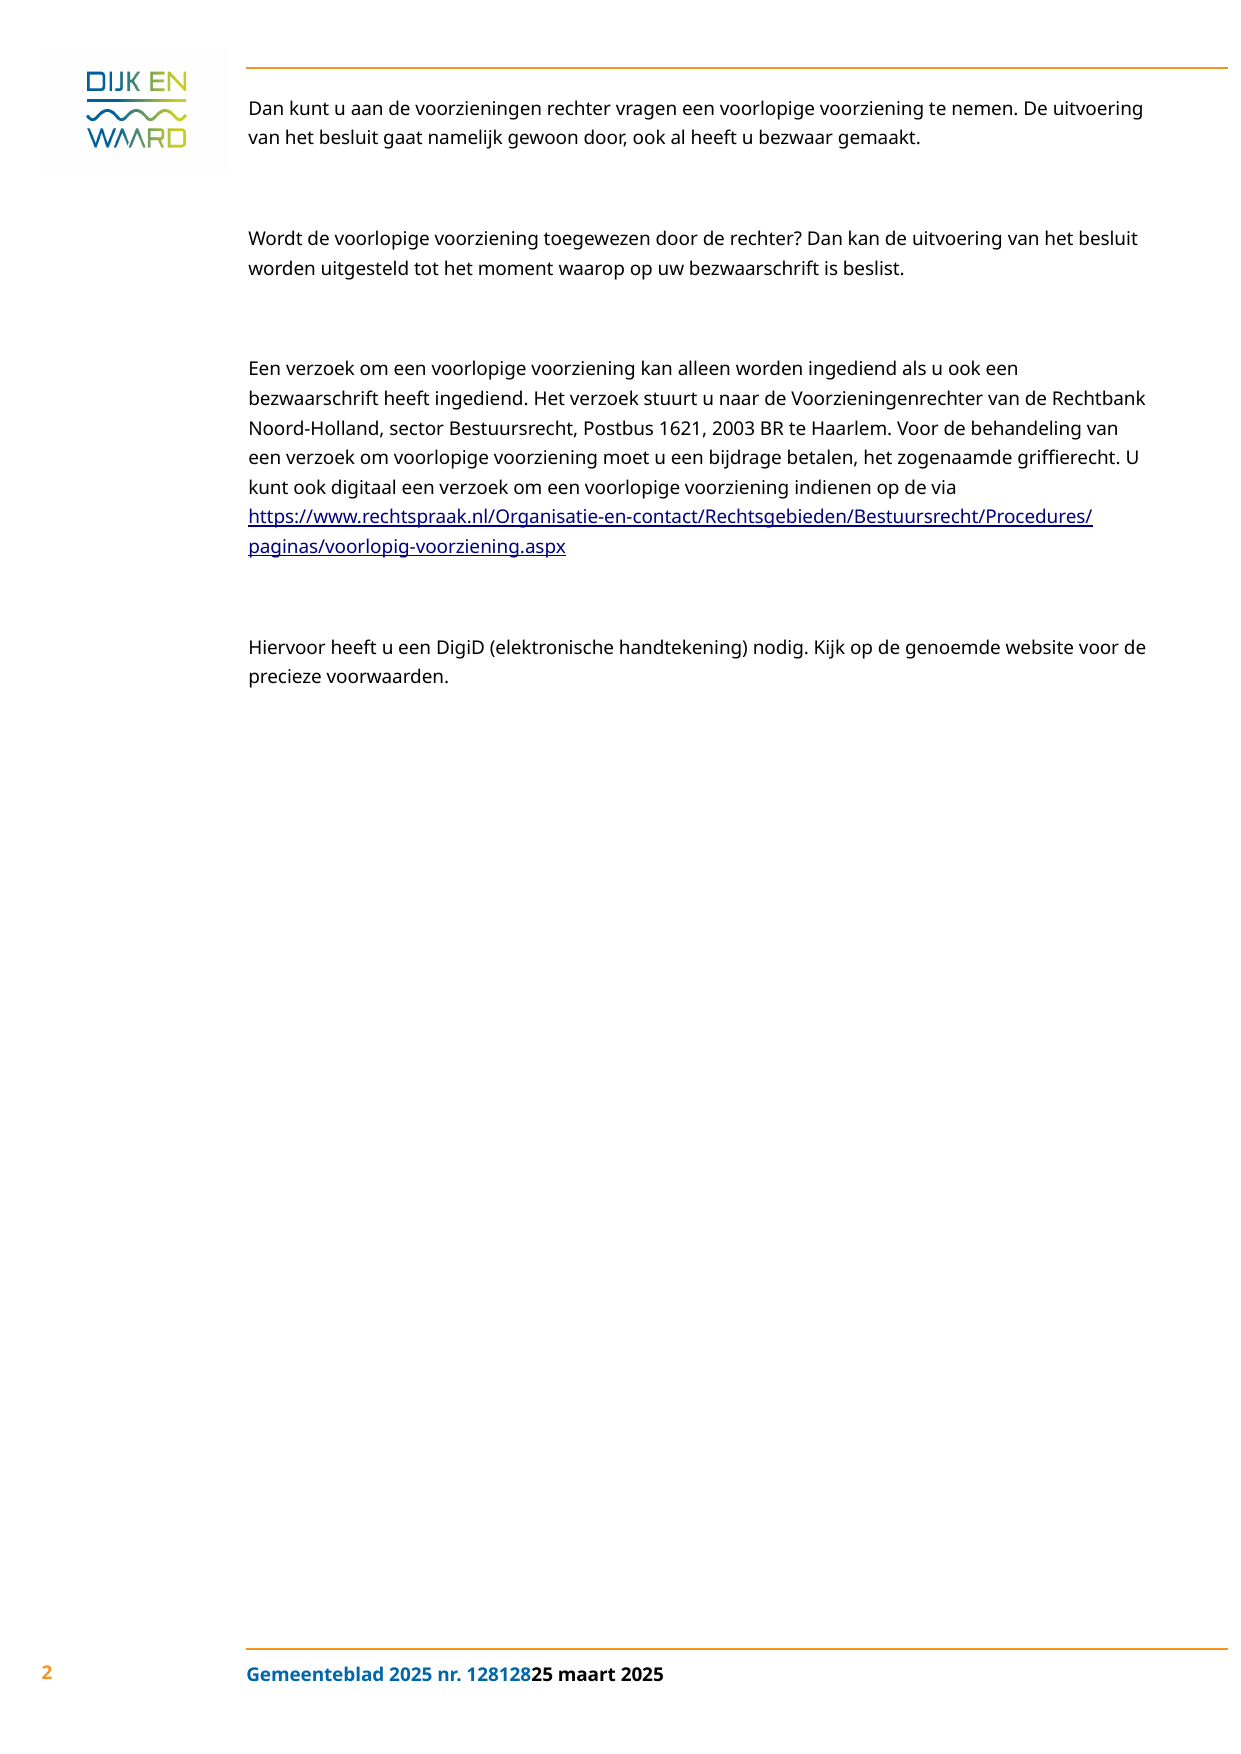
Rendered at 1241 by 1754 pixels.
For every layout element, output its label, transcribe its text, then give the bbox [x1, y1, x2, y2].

text Dan kunt u aan de voorzieningen rechter vragen een voorlopige voorziening te nemen. De uitvoering van het besluit gaat namelijk gewoon door, ook al heeft u bezwaar gemaakt. [248, 95, 1152, 150]
text Wordt de voorlopige voorziening toegewezen door de rechter? Dan kan de uitvoering van het besluit worden uitgesteld tot het moment waarop op uw bezwaarschrift is beslist. [248, 225, 1152, 281]
picture [41, 47, 231, 172]
text Hiervoor heeft u een DigiD (elektronische handtekening) nodig. Kijk op de genoemde website voor de precieze voorwaarden. [248, 634, 1152, 689]
text Een verzoek om een voorlopige voorziening kan alleen worden ingediend als u ook een bezwaarschrift heeft ingediend. Het verzoek stuurt u naar de Voorzieningenrechter van de Rechtbank Noord-Holland, sector Bestuursrecht, Postbus 1621, 2003 BR te Haarlem. Voor de behandeling van een verzoek om voorlopige voorziening moet u een bijdrage betalen, het zogenaamde griffierecht. U kunt ook digitaal een verzoek om een voorlopige voorziening indienen op de via https://www.rechtspraak.nl/Organisatie-en-contact/Rechtsgebieden/Bestuursrecht/Procedures/paginas/voorlopig-voorziening.aspx [248, 356, 1152, 559]
